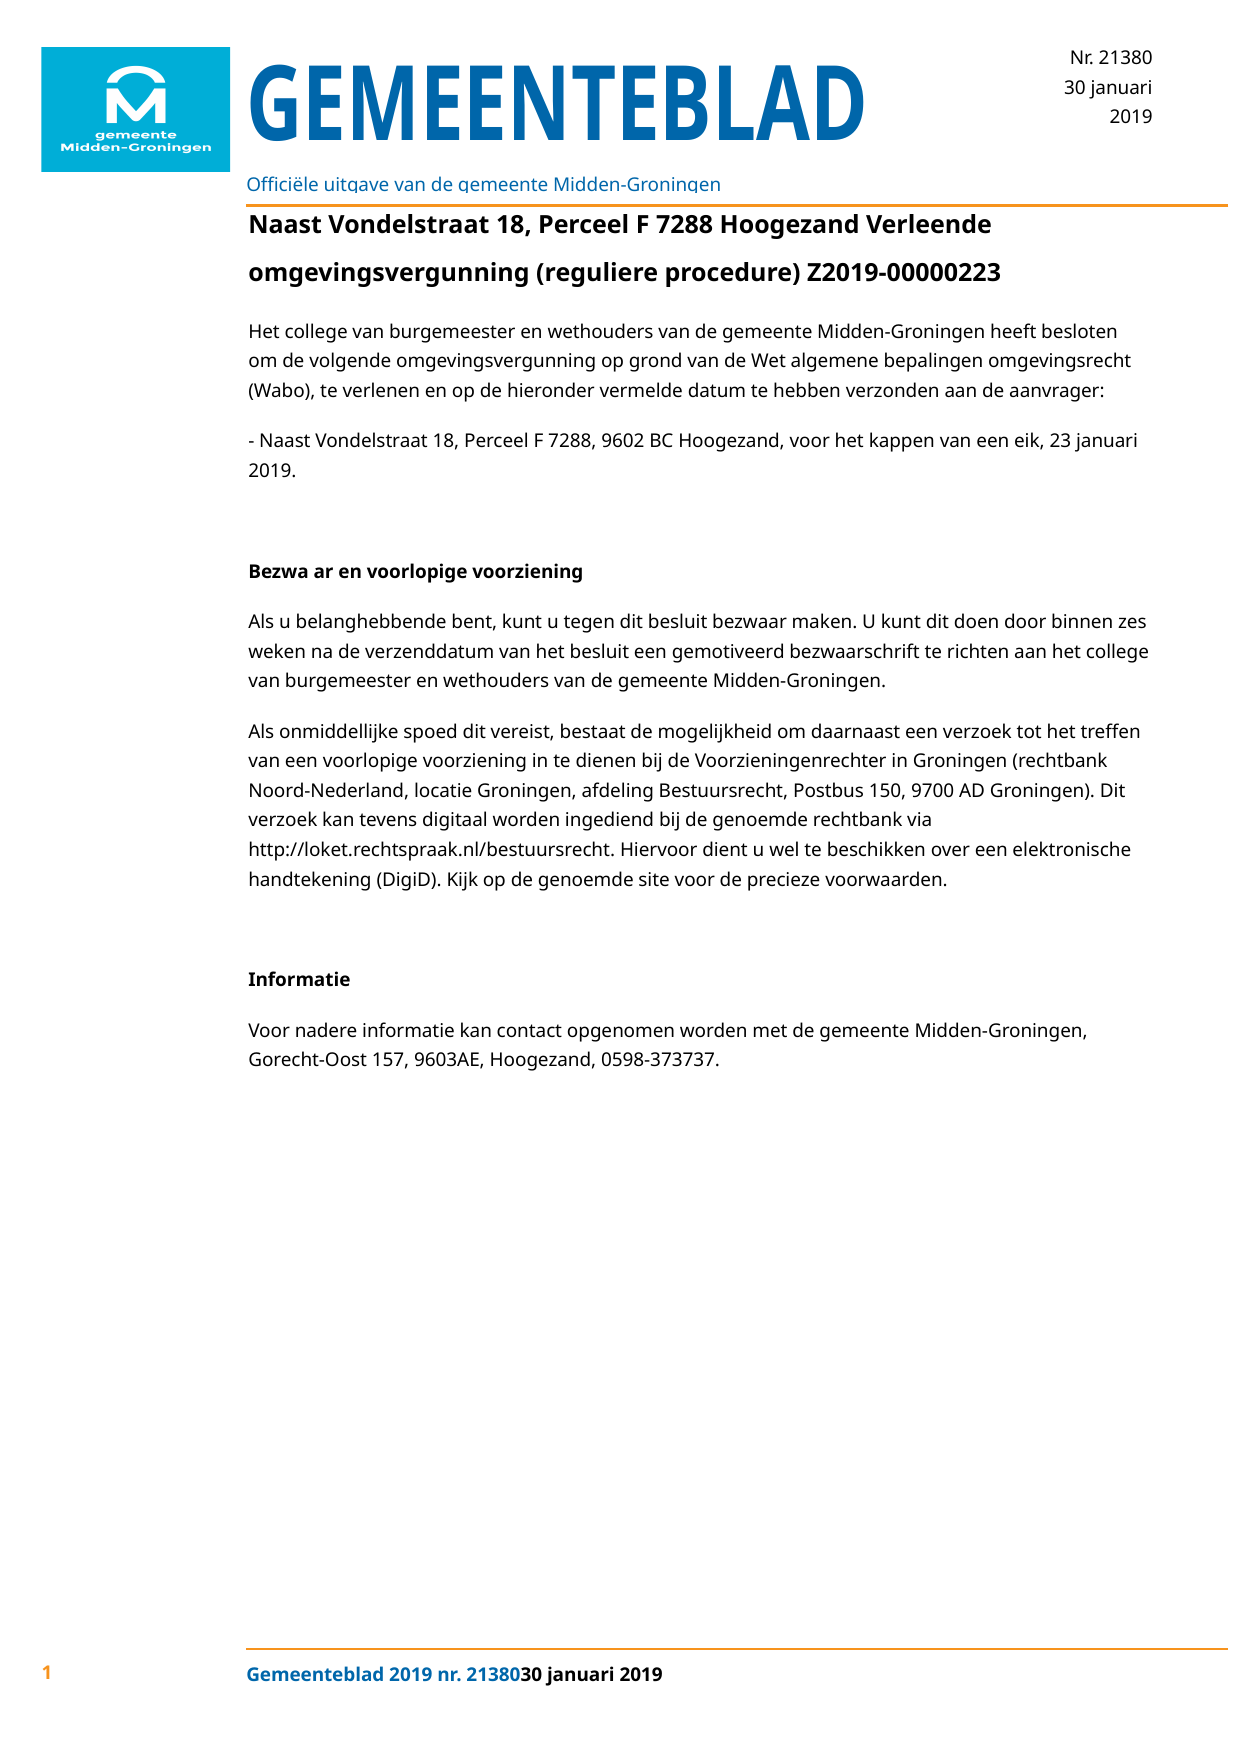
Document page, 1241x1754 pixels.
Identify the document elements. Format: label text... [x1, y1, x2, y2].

text Bezwa ar en voorlopige voorziening [248, 558, 1152, 584]
text Naast Vondelstraat 18, Perceel F 7288 Hoogezand Verleende omgevingsvergunning (reguliere procedure) Z2019-00000223 [248, 207, 1152, 288]
text Informatie [248, 967, 1152, 992]
picture [107, 89, 165, 122]
text - Naast Vondelstraat 18, Perceel F 7288, 9602 BC Hoogezand, voor het kappen van een eik, 23 januari 2019. [248, 427, 1152, 483]
picture [108, 66, 164, 82]
text Als u belanghebbende bent, kunt u tegen dit besluit bezwaar maken. U kunt dit doen door binnen zes weken na de verzenddatum van het besluit een gemotiveerd bezwaarschrift te richten aan het college van burgemeester en wethouders van de gemeente Midden-Groningen. [248, 608, 1152, 693]
text Als onmiddellijke spoed dit vereist, bestaat de mogelijkheid om daarnaast een verzoek tot het treffen van een voorlopige voorziening in te dienen bij de Voorzieningenrechter in Groningen (rechtbank Noord-Nederland, locatie Groningen, afdeling Bestuursrecht, Postbus 150, 9700 AD Groningen). Dit verzoek kan tevens digitaal worden ingediend bij de genoemde rechtbank via http://loket.rechtspraak.nl/bestuursrecht. Hiervoor dient u wel te beschikken over een elektronische handtekening (DigiD). Kijk op de genoemde site voor de precieze voorwaarden. [248, 718, 1152, 892]
text Het college van burgemeester en wethouders van de gemeente Midden-Groningen heeft besloten om de volgende omgevingsvergunning op grond van de Wet algemene bepalingen omgevingsrecht (Wabo), te verlenen en op de hieronder vermelde datum te hebben verzonden aan de aanvrager: [248, 318, 1152, 403]
text Voor nadere informatie kan contact opgenomen worden met de gemeente Midden-Groningen, Gorecht-Oost 157, 9603AE, Hoogezand, 0598-373737. [248, 1017, 1152, 1072]
picture [184, 146, 190, 153]
